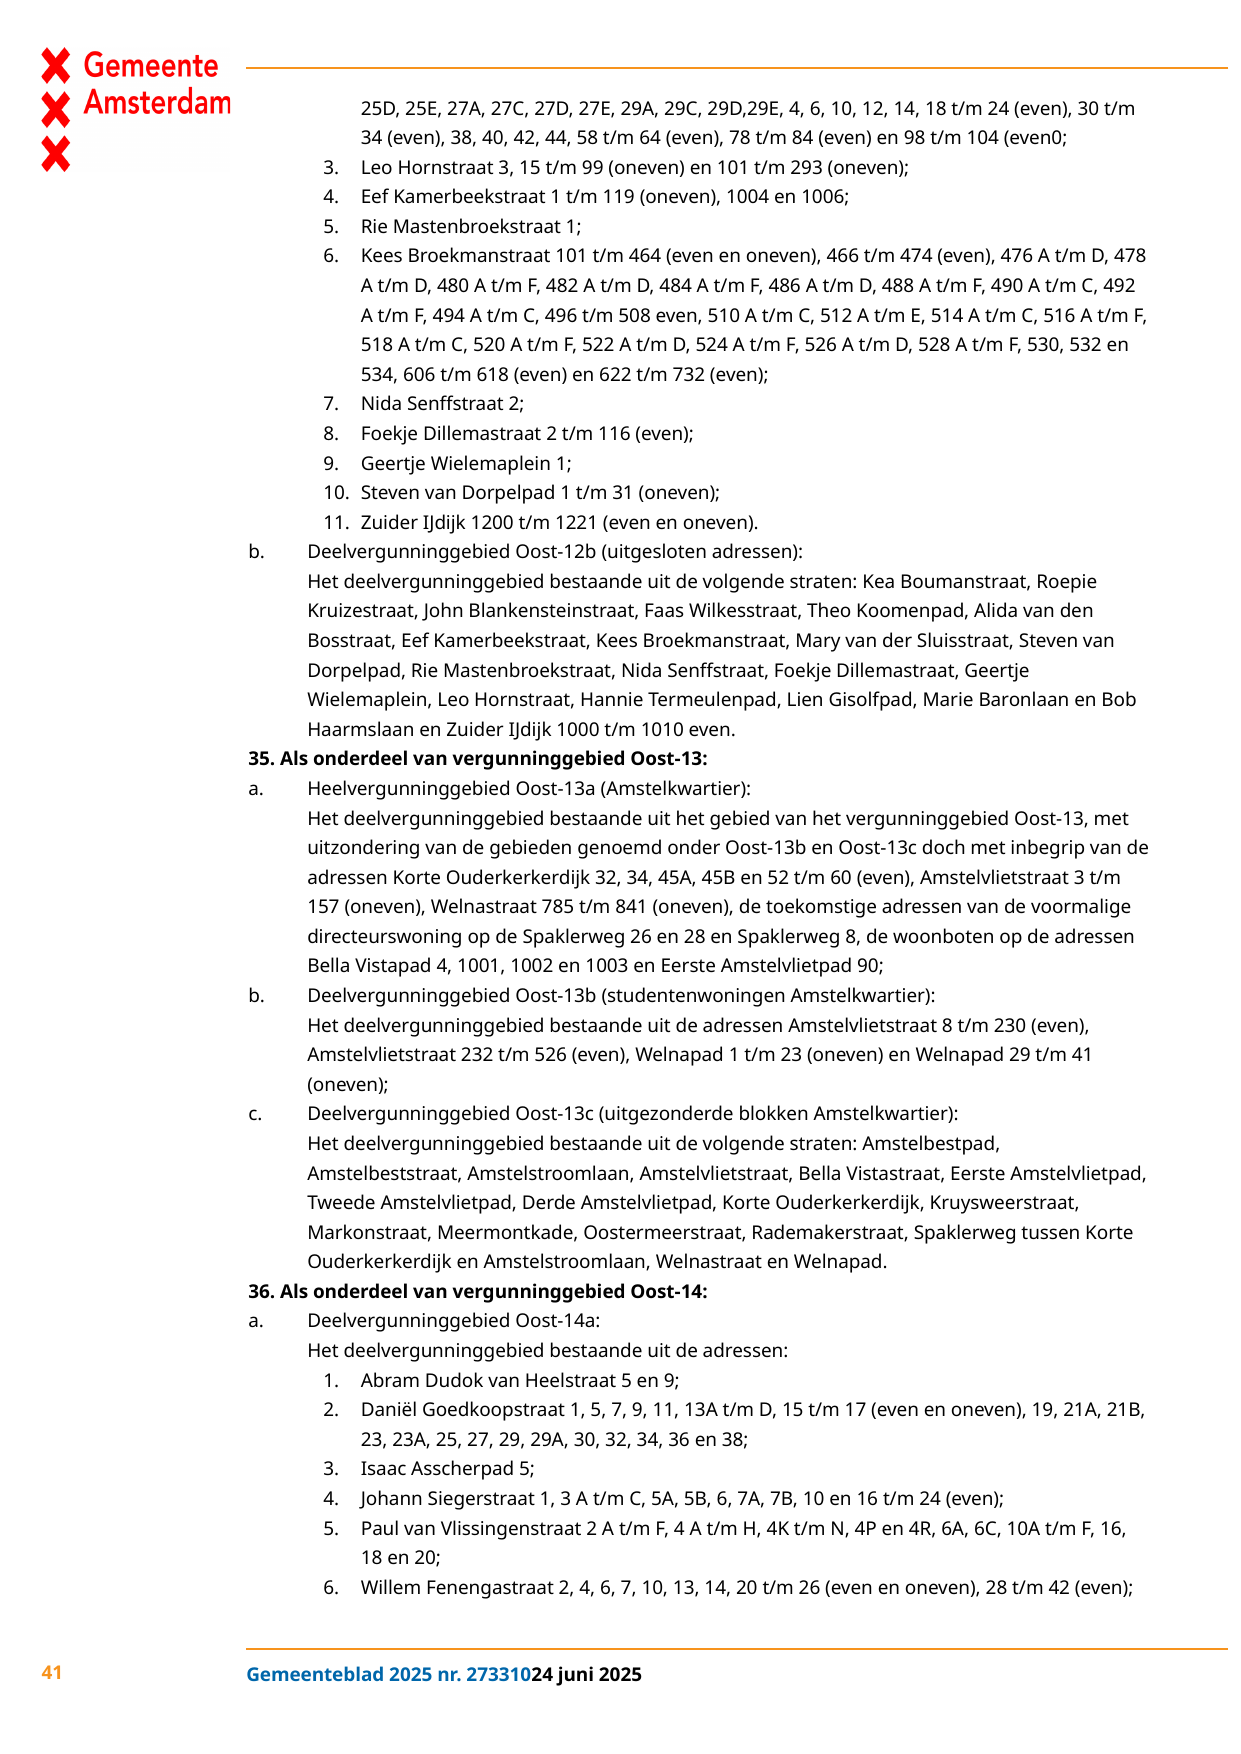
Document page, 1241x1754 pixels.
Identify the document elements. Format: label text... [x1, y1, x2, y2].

list Eef Kamerbeekstraat 1 t/m 119 (oneven), 1004 en 1006; [323, 183, 1152, 209]
list Deelvergunninggebied Oost-13b (studentenwoningen Amstelkwartier): [248, 982, 1152, 1008]
list Nida Senffstraat 2; [323, 391, 1152, 416]
list Zuider IJdijk 1200 t/m 1221 (even en oneven). [323, 509, 1152, 535]
list Geertje Wielemaplein 1; [323, 450, 1152, 476]
list Abram Dudok van Heelstraat 5 en 9; [323, 1367, 1152, 1393]
list Het deelvergunninggebied bestaande uit het gebied van het vergunninggebied Oost-13, met uitzondering van de gebieden genoemd onder Oost-13b en Oost-13c doch met inbegrip van de adressen Korte Ouderkerkerdijk 32, 34, 45A, 45B en 52 t/m 60 (even), Amstelvlietstraat 3 t/m 157 (oneven), Welnastraat 785 t/m 841 (oneven), de toekomstige adressen van de voormalige directeurswoning op de Spaklerweg 26 en 28 en Spaklerweg 8, de woonboten op de adressen Bella Vistapad 4, 1001, 1002 en 1003 en Eerste Amstelvlietpad 90; [248, 805, 1152, 978]
list Isaac Asscherpad 5; [323, 1456, 1152, 1481]
list Het deelvergunninggebied bestaande uit de adressen: [248, 1337, 1152, 1363]
list Deelvergunninggebied Oost-14a: [248, 1308, 1152, 1333]
list Heelvergunninggebied Oost-13a (Amstelkwartier): [248, 775, 1152, 801]
list Het deelvergunninggebied bestaande uit de adressen Amstelvlietstraat 8 t/m 230 (even), Amstelvlietstraat 232 t/m 526 (even), Welnapad 1 t/m 23 (oneven) en Welnapad 29 t/m 41 (oneven); [248, 1012, 1152, 1097]
list Deelvergunninggebied Oost-13c (uitgezonderde blokken Amstelkwartier): [248, 1101, 1152, 1126]
list Het deelvergunninggebied bestaande uit de volgende straten: Kea Boumanstraat, Roepie Kruizestraat, John Blankensteinstraat, Faas Wilkesstraat, Theo Koomenpad, Alida van den Bosstraat, Eef Kamerbeekstraat, Kees Broekmanstraat, Mary van der Sluisstraat, Steven van Dorpelpad, Rie Mastenbroekstraat, Nida Senffstraat, Foekje Dillemastraat, Geertje Wielemaplein, Leo Hornstraat, Hannie Termeulenpad, Lien Gisolfpad, Marie Baronlaan en Bob Haarmslaan en Zuider IJdijk 1000 t/m 1010 even. [248, 568, 1152, 742]
list Rie Mastenbroekstraat 1; [323, 213, 1152, 239]
list Kees Broekmanstraat 101 t/m 464 (even en oneven), 466 t/m 474 (even), 476 A t/m D, 478 A t/m D, 480 A t/m F, 482 A t/m D, 484 A t/m F, 486 A t/m D, 488 A t/m F, 490 A t/m C, 492 A t/m F, 494 A t/m C, 496 t/m 508 even, 510 A t/m C, 512 A t/m E, 514 A t/m C, 516 A t/m F, 518 A t/m C, 520 A t/m F, 522 A t/m D, 524 A t/m F, 526 A t/m D, 528 A t/m F, 530, 532 en 534, 606 t/m 618 (even) en 622 t/m 732 (even); [323, 243, 1152, 387]
list Het deelvergunninggebied bestaande uit de volgende straten: Amstelbestpad, Amstelbeststraat, Amstelstroomlaan, Amstelvlietstraat, Bella Vistastraat, Eerste Amstelvlietpad, Tweede Amstelvlietpad, Derde Amstelvlietpad, Korte Ouderkerkerdijk, Kruysweerstraat, Markonstraat, Meermontkade, Oostermeerstraat, Rademakerstraat, Spaklerweg tussen Korte Ouderkerkerdijk en Amstelstroomlaan, Welnastraat en Welnapad. [248, 1130, 1152, 1274]
list Paul van Vlissingenstraat 2 A t/m F, 4 A t/m H, 4K t/m N, 4P en 4R, 6A, 6C, 10A t/m F, 16, 18 en 20; [323, 1515, 1152, 1570]
text 35. Als onderdeel van vergunninggebied Oost-13: [248, 746, 1152, 771]
picture [41, 47, 231, 172]
list 25D, 25E, 27A, 27C, 27D, 27E, 29A, 29C, 29D,29E, 4, 6, 10, 12, 14, 18 t/m 24 (even), 30 t/m 34 (even), 38, 40, 42, 44, 58 t/m 64 (even), 78 t/m 84 (even) en 98 t/m 104 (even0; [323, 95, 1152, 150]
list Willem Fenengastraat 2, 4, 6, 7, 10, 13, 14, 20 t/m 26 (even en oneven), 28 t/m 42 (even); [323, 1574, 1152, 1600]
list Steven van Dorpelpad 1 t/m 31 (oneven); [323, 479, 1152, 505]
list Deelvergunninggebied Oost-12b (uitgesloten adressen): [248, 538, 1152, 564]
list Foekje Dillemastraat 2 t/m 116 (even); [323, 420, 1152, 446]
list Daniël Goedkoopstraat 1, 5, 7, 9, 11, 13A t/m D, 15 t/m 17 (even en oneven), 19, 21A, 21B, 23, 23A, 25, 27, 29, 29A, 30, 32, 34, 36 en 38; [323, 1396, 1152, 1452]
list Johann Siegerstraat 1, 3 A t/m C, 5A, 5B, 6, 7A, 7B, 10 en 16 t/m 24 (even); [323, 1485, 1152, 1511]
list Leo Hornstraat 3, 15 t/m 99 (oneven) en 101 t/m 293 (oneven); [323, 154, 1152, 180]
text 36. Als onderdeel van vergunninggebied Oost-14: [248, 1278, 1152, 1304]
